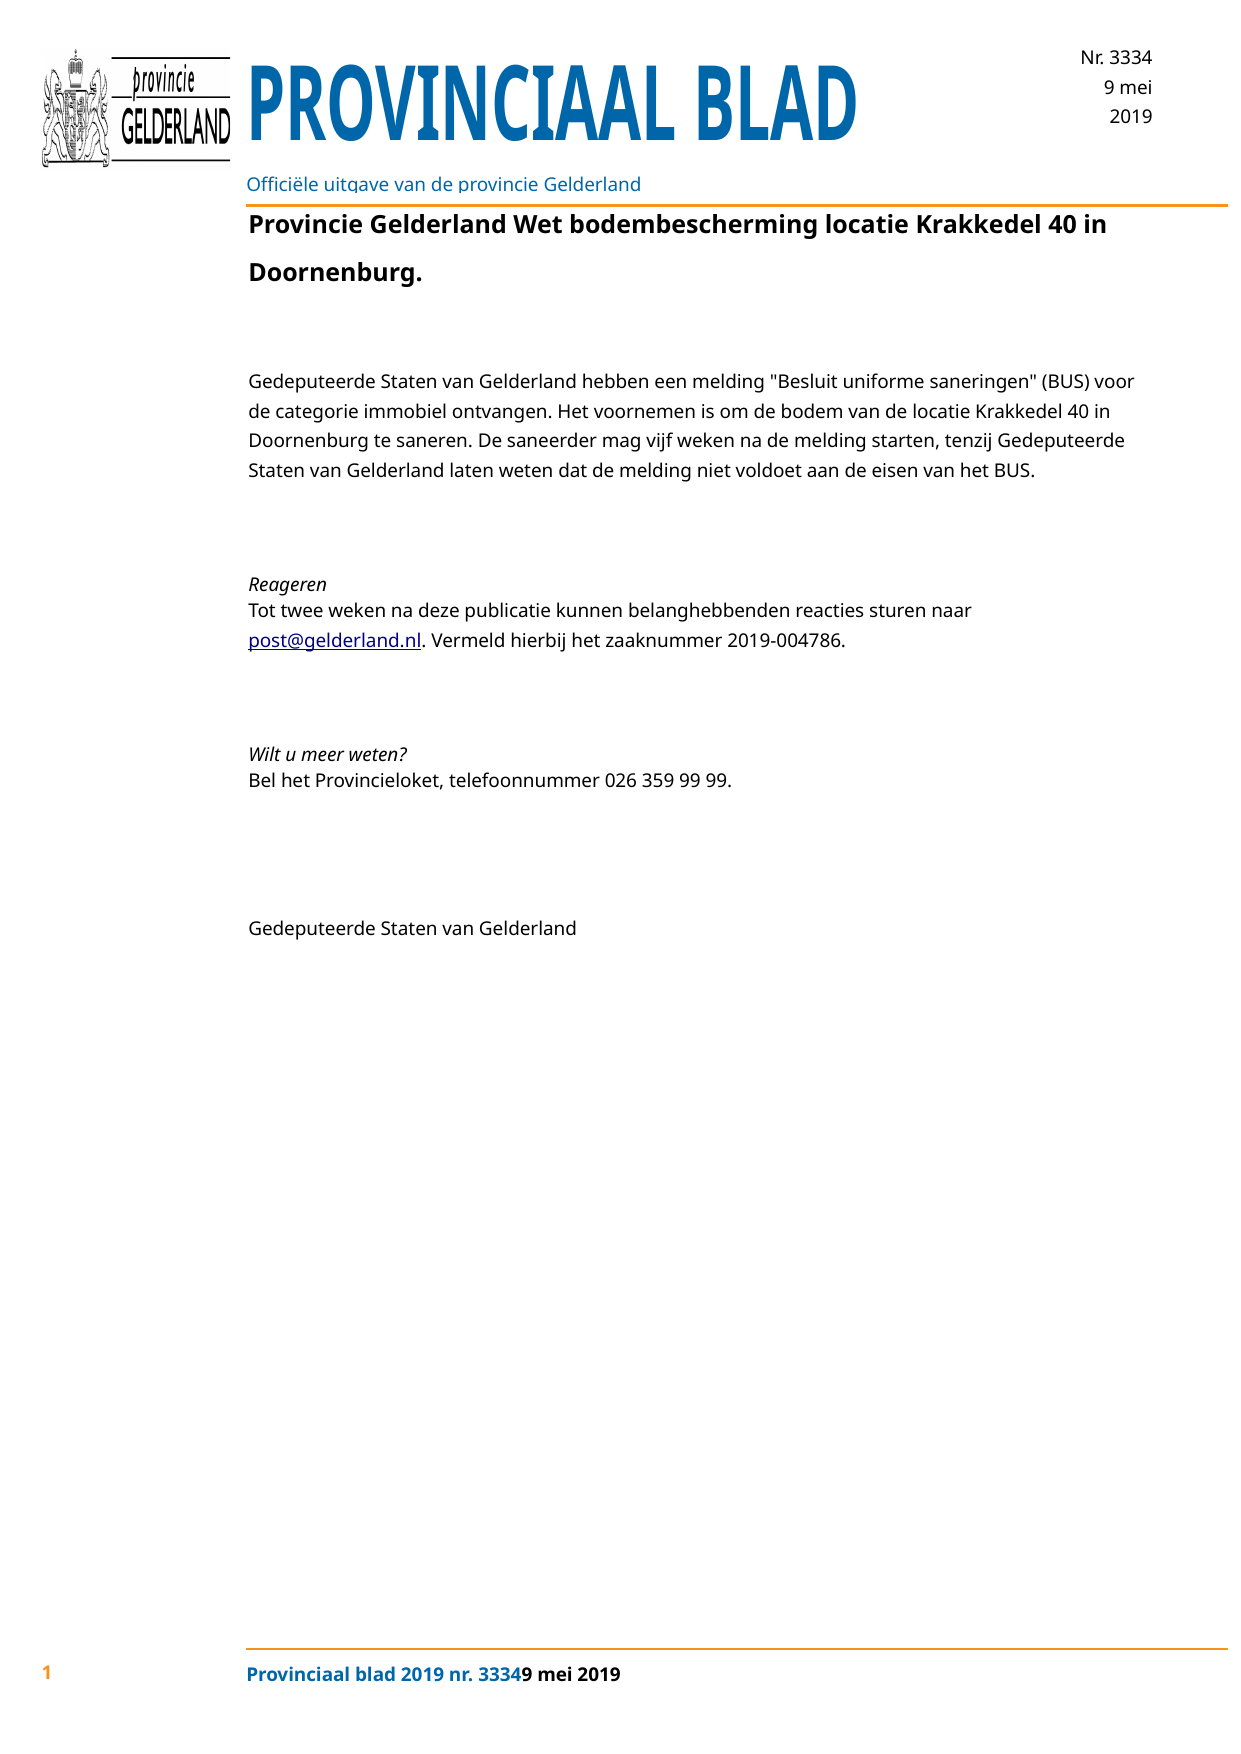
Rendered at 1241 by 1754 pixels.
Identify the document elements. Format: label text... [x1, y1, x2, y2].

text Bel het Provincieloket, telefoonnummer 026 359 99 99. [248, 767, 1152, 793]
text Wilt u meer weten? [248, 741, 1152, 767]
text Gedeputeerde Staten van Gelderland [248, 916, 1152, 941]
text Provincie Gelderland Wet bodembescherming locatie Krakkedel 40 in Doornenburg. [248, 207, 1152, 288]
text Tot twee weken na deze publicatie kunnen belanghebbenden reacties sturen naar post@gelderland.nl. Vermeld hierbij het zaaknummer 2019-004786. [248, 597, 1152, 652]
text Gedeputeerde Staten van Gelderland hebben een melding "Besluit uniforme saneringen" (BUS) voor de categorie immobiel ontvangen. Het voornemen is om de bodem van de locatie Krakkedel 40 in Doornenburg te saneren. De saneerder mag vijf weken na de melding starten, tenzij Gedeputeerde Staten van Gelderland laten weten dat de melding niet voldoet aan de eisen van het BUS. [248, 368, 1152, 483]
picture [41, 47, 231, 172]
text Reageren [248, 571, 1152, 597]
